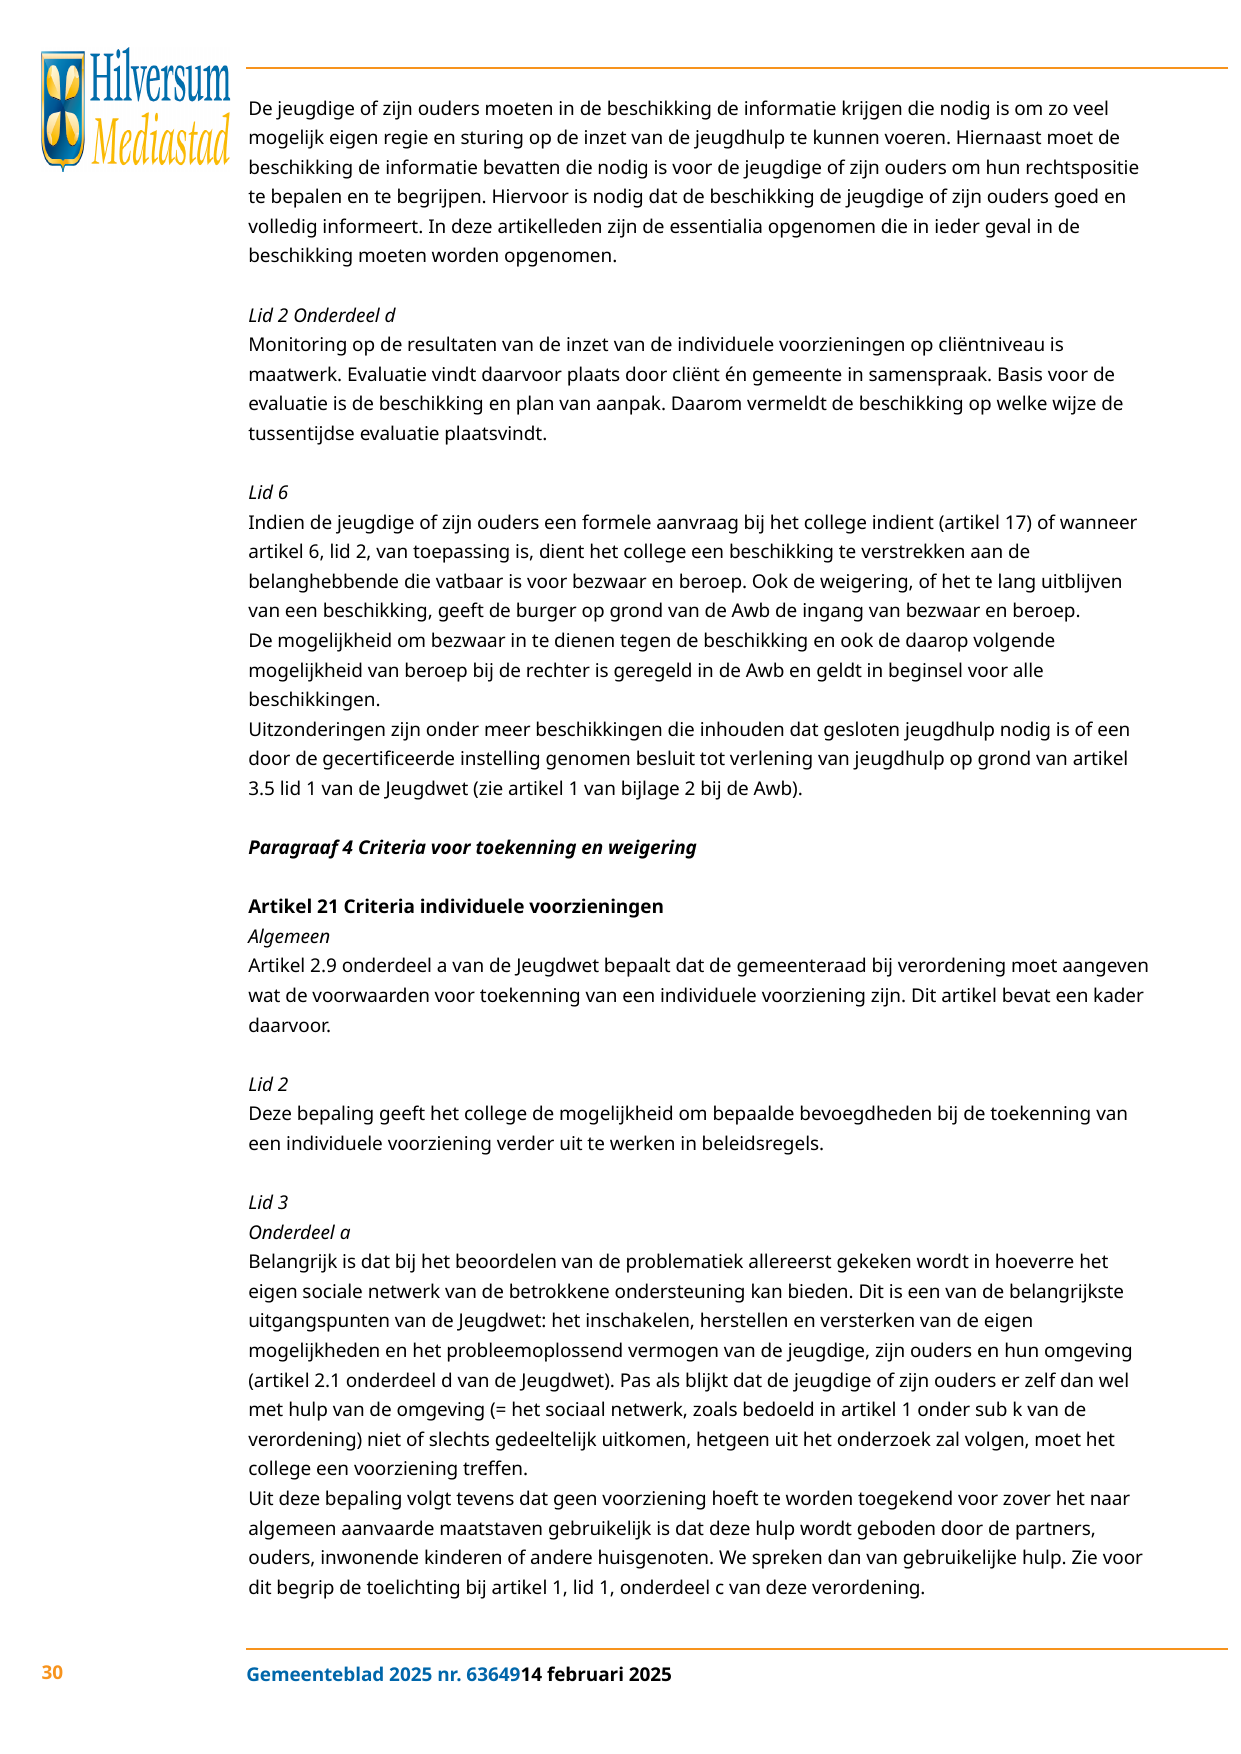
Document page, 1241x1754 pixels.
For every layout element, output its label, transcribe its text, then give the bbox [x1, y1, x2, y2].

text De jeugdige of zijn ouders moeten in de beschikking de informatie krijgen die nodig is om zo veel mogelijk eigen regie en sturing op de inzet van de jeugdhulp te kunnen voeren. Hiernaast moet de beschikking de informatie bevatten die nodig is voor de jeugdige of zijn ouders om hun rechtspositie te bepalen en te begrijpen. Hiervoor is nodig dat de beschikking de jeugdige of zijn ouders goed en volledig informeert. In deze artikelleden zijn de essentialia opgenomen die in ieder geval in de beschikking moeten worden opgenomen. [248, 95, 1152, 268]
text Deze bepaling geeft het college de mogelijkheid om bepaalde bevoegdheden bij de toekenning van een individuele voorziening verder uit te werken in beleidsregels. [248, 1101, 1152, 1156]
text Artikel 21 Criteria individuele voorzieningen [248, 893, 1152, 919]
text Uitzonderingen zijn onder meer beschikkingen die inhouden dat gesloten jeugdhulp nodig is of een door de gecertificeerde instelling genomen besluit tot verlening van jeugdhulp op grond van artikel 3.5 lid 1 van de Jeugdwet (zie artikel 1 van bijlage 2 bij de Awb). [248, 716, 1152, 801]
text Lid 6 [248, 479, 1152, 505]
picture [41, 47, 231, 172]
text Paragraaf 4 Criteria voor toekenning en weigering [248, 834, 1152, 860]
text Onderdeel a [248, 1219, 1152, 1245]
text Monitoring op de resultaten van de inzet van de individuele voorzieningen op cliëntniveau is maatwerk. Evaluatie vindt daarvoor plaats door cliënt én gemeente in samenspraak. Basis voor de evaluatie is de beschikking en plan van aanpak. Daarom vermeldt de beschikking op welke wijze de tussentijdse evaluatie plaatsvindt. [248, 331, 1152, 446]
text Artikel 2.9 onderdeel a van de Jeugdwet bepaalt dat de gemeenteraad bij verordening moet aangeven wat de voorwaarden voor toekenning van een individuele voorziening zijn. Dit artikel bevat een kader daarvoor. [248, 953, 1152, 1038]
text Belangrijk is dat bij het beoordelen van de problematiek allereerst gekeken wordt in hoeverre het eigen sociale netwerk van de betrokkene ondersteuning kan bieden. Dit is een van de belangrijkste uitgangspunten van de Jeugdwet: het inschakelen, herstellen en versterken van de eigen mogelijkheden en het probleemoplossend vermogen van de jeugdige, zijn ouders en hun omgeving (artikel 2.1 onderdeel d van de Jeugdwet). Pas als blijkt dat de jeugdige of zijn ouders er zelf dan wel met hulp van de omgeving (= het sociaal netwerk, zoals bedoeld in artikel 1 onder sub k van de verordening) niet of slechts gedeeltelijk uitkomen, hetgeen uit het onderzoek zal volgen, moet het college een voorziening treffen. [248, 1248, 1152, 1481]
text Lid 3 [248, 1189, 1152, 1215]
text Indien de jeugdige of zijn ouders een formele aanvraag bij het college indient (artikel 17) of wanneer artikel 6, lid 2, van toepassing is, dient het college een beschikking te verstrekken aan de belanghebbende die vatbaar is voor bezwaar en beroep. Ook de weigering, of het te lang uitblijven van een beschikking, geeft de burger op grond van de Awb de ingang van bezwaar en beroep. [248, 509, 1152, 623]
text Lid 2 [248, 1071, 1152, 1097]
text De mogelijkheid om bezwaar in te dienen tegen de beschikking en ook de daarop volgende mogelijkheid van beroep bij de rechter is geregeld in de Awb en geldt in beginsel voor alle beschikkingen. [248, 627, 1152, 712]
text Algemeen [248, 923, 1152, 949]
text Lid 2 Onderdeel d [248, 302, 1152, 328]
text Uit deze bepaling volgt tevens dat geen voorziening hoeft te worden toegekend voor zover het naar algemeen aanvaarde maatstaven gebruikelijk is dat deze hulp wordt geboden door de partners, ouders, inwonende kinderen of andere huisgenoten. We spreken dan van gebruikelijke hulp. Zie voor dit begrip de toelichting bij artikel 1, lid 1, onderdeel c van deze verordening. [248, 1485, 1152, 1600]
